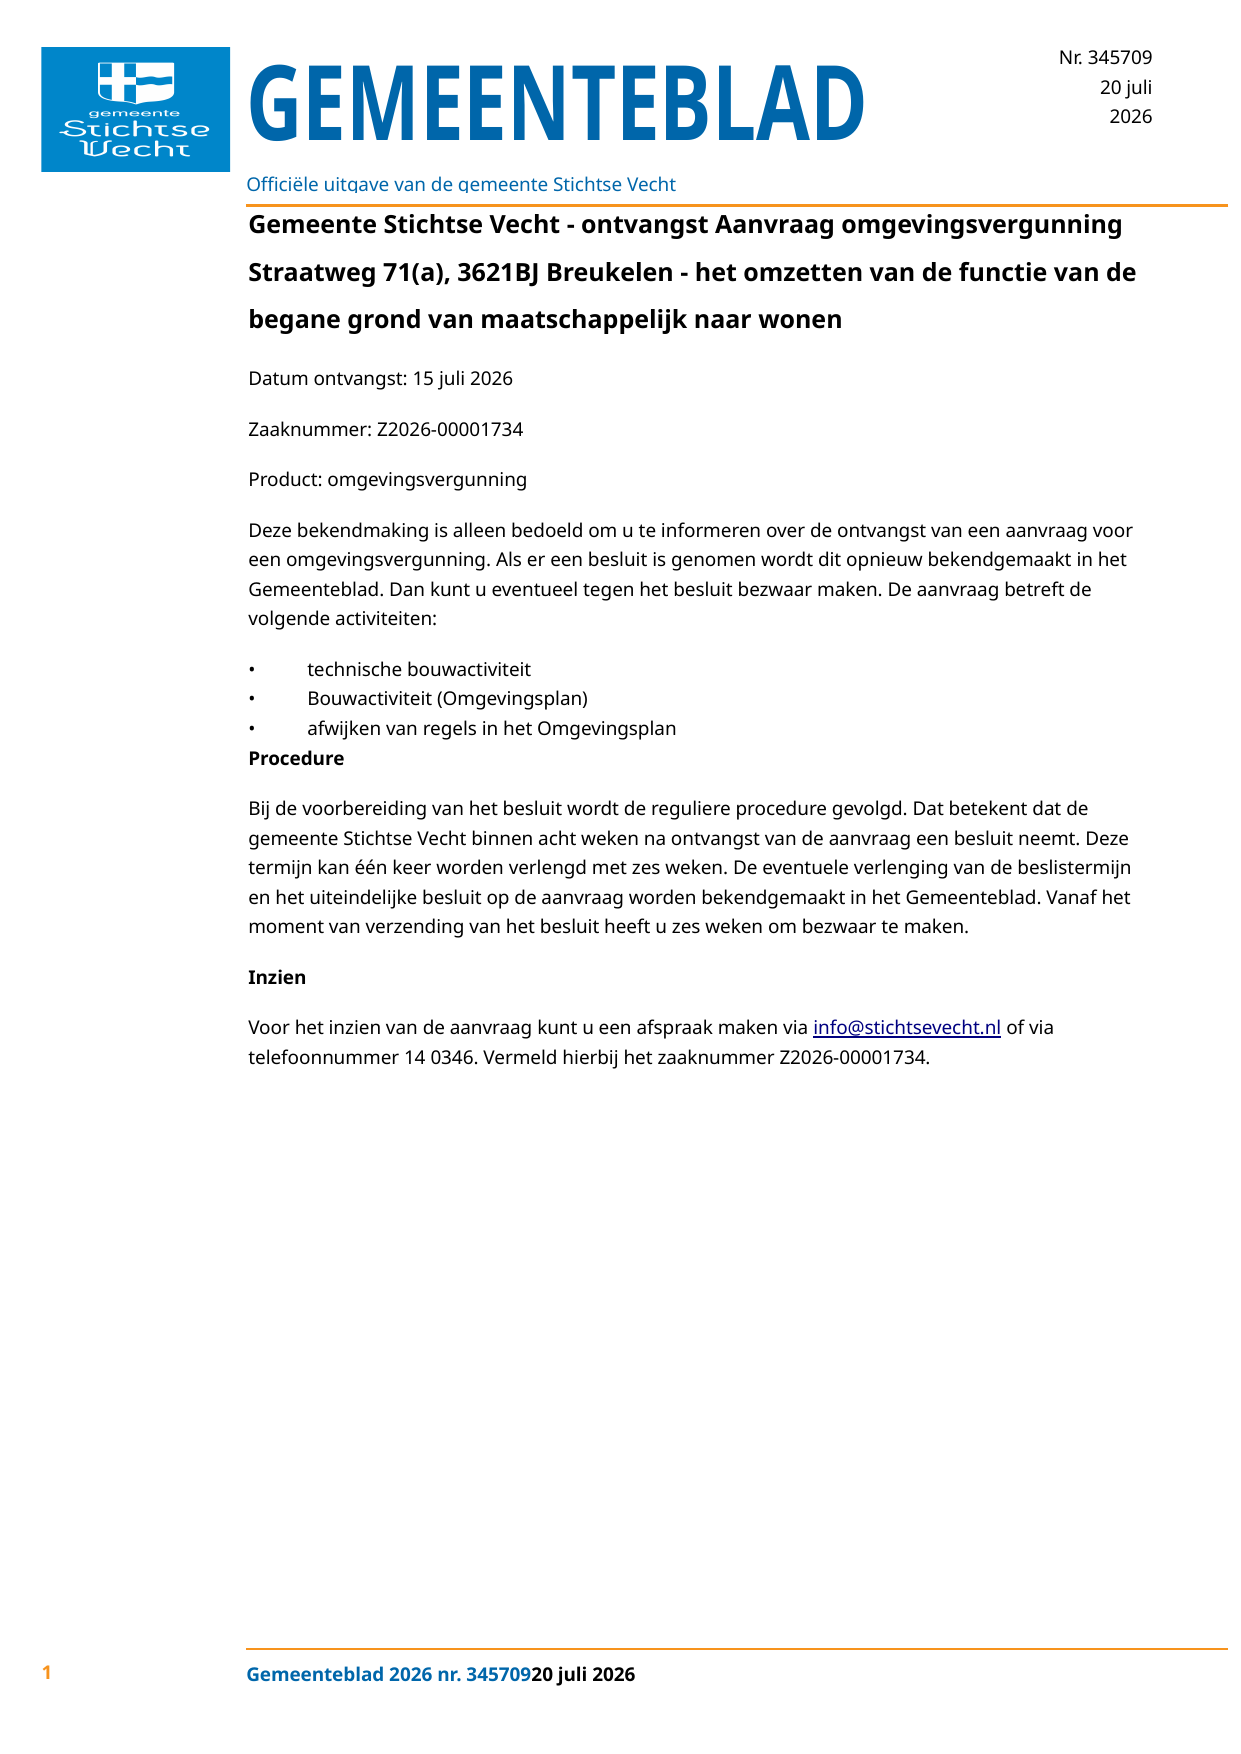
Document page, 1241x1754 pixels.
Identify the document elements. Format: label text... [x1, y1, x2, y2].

text Inzien [248, 964, 1152, 989]
picture [99, 63, 135, 101]
list Bouwactiviteit (Omgevingsplan) [248, 686, 1152, 711]
text Voor het inzien van de aanvraag kunt u een afspraak maken via info@stichtsevecht.nl of via telefoonnummer 14 0346. Vermeld hierbij het zaaknummer Z2026-00001734. [248, 1014, 1152, 1069]
text Bij de voorbereiding van het besluit wordt de reguliere procedure gevolgd. Dat betekent dat de gemeente Stichtse Vecht binnen acht weken na ontvangst van de aanvraag een besluit neemt. Deze termijn kan één keer worden verlengd met zes weken. De eventuele verlenging van de beslistermijn en het uiteindelijke besluit op de aanvraag worden bekendgemaakt in het Gemeenteblad. Vanaf het moment van verzending van het besluit heeft u zes weken om bezwaar te maken. [248, 795, 1152, 939]
text Procedure [248, 745, 1152, 770]
text Gemeente Stichtse Vecht - ontvangst Aanvraag omgevingsvergunning Straatweg 71(a), 3621BJ Breukelen - het omzetten van de functie van de begane grond van maatschappelijk naar wonen [248, 207, 1152, 336]
text Product: omgevingsvergunning [248, 466, 1152, 492]
text Zaaknummer: Z2026-00001734 [248, 416, 1152, 442]
list afwijken van regels in het Omgevingsplan [248, 715, 1152, 741]
text Datum ontvangst: 15 juli 2026 [248, 366, 1152, 391]
list technische bouwactiviteit [248, 656, 1152, 682]
text Deze bekendmaking is alleen bedoeld om u te informeren over de ontvangst van een aanvraag voor een omgevingsvergunning. Als er een besluit is genomen wordt dit opnieuw bekendgemaakt in het Gemeenteblad. Dan kunt u eventueel tegen het besluit bezwaar maken. De aanvraag betreft de volgende activiteiten: [248, 517, 1152, 631]
picture [137, 63, 174, 103]
